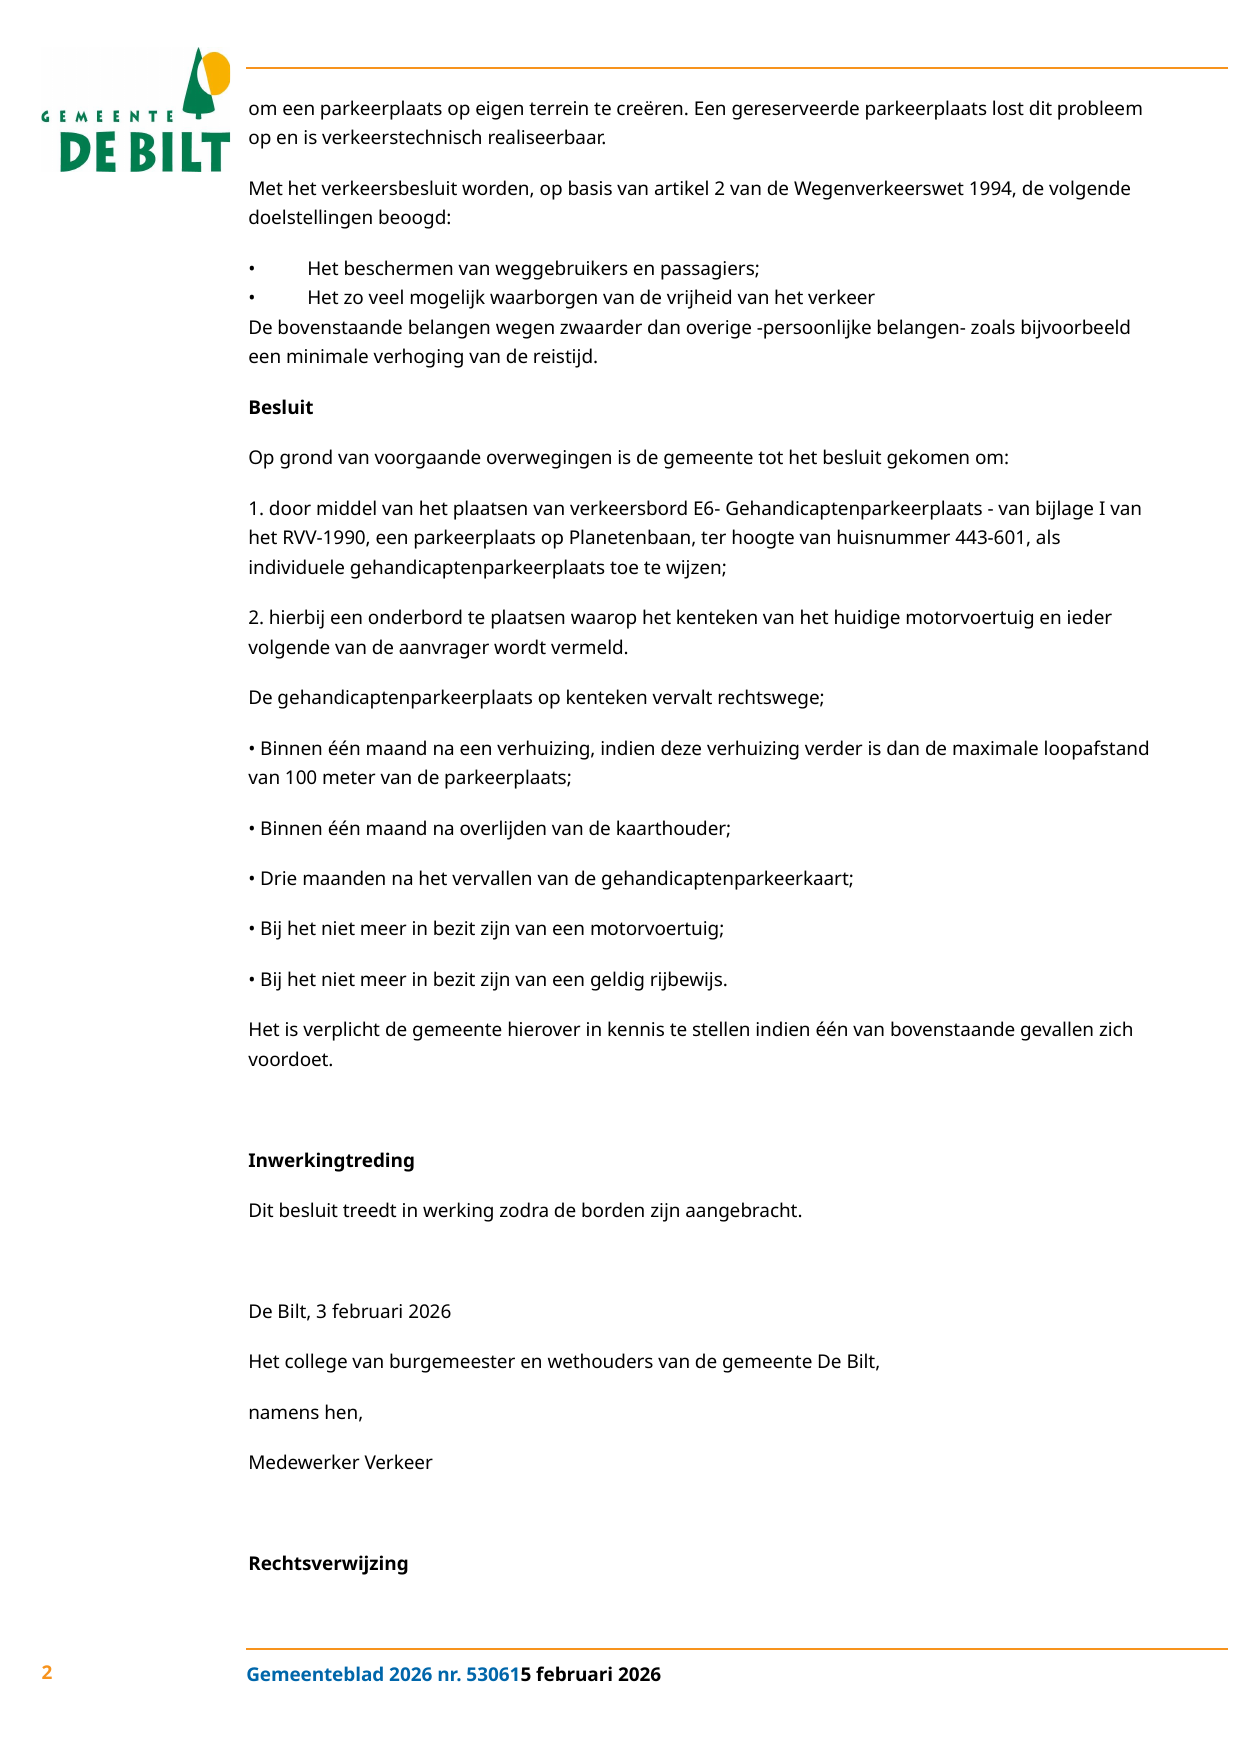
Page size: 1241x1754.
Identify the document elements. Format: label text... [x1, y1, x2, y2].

text Dit besluit treedt in werking zodra de borden zijn aangebracht. [248, 1197, 1152, 1223]
text namens hen, [248, 1399, 1152, 1425]
text Op grond van voorgaande overwegingen is de gemeente tot het besluit gekomen om: [248, 444, 1152, 470]
text Medewerker Verkeer [248, 1449, 1152, 1475]
text Inwerkingtreding [248, 1147, 1152, 1173]
text om een parkeerplaats op eigen terrein te creëren. Een gereserveerde parkeerplaats lost dit probleem op en is verkeerstechnisch realiseerbaar. [248, 95, 1152, 150]
text • Binnen één maand na een verhuizing, indien deze verhuizing verder is dan de maximale loopafstand van 100 meter van de parkeerplaats; [248, 735, 1152, 790]
text • Bij het niet meer in bezit zijn van een motorvoertuig; [248, 916, 1152, 941]
text Met het verkeersbesluit worden, op basis van artikel 2 van de Wegenverkeerswet 1994, de volgende doelstellingen beoogd: [248, 175, 1152, 230]
list Het zo veel mogelijk waarborgen van de vrijheid van het verkeer [248, 284, 1152, 310]
text • Bij het niet meer in bezit zijn van een geldig rijbewijs. [248, 966, 1152, 992]
text Rechtsverwijzing [248, 1550, 1152, 1576]
list Het beschermen van weggebruikers en passagiers; [248, 255, 1152, 281]
text Het is verplicht de gemeente hierover in kennis te stellen indien één van bovenstaande gevallen zich voordoet. [248, 1016, 1152, 1072]
text Besluit [248, 394, 1152, 420]
text 1. door middel van het plaatsen van verkeersbord E6- Gehandicaptenparkeerplaats - van bijlage I van het RVV-1990, een parkeerplaats op Planetenbaan, ter hoogte van huisnummer 443-601, als individuele gehandicaptenparkeerplaats toe te wijzen; [248, 495, 1152, 580]
text De gehandicaptenparkeerplaats op kenteken vervalt rechtswege; [248, 684, 1152, 710]
text • Drie maanden na het vervallen van de gehandicaptenparkeerkaart; [248, 865, 1152, 891]
text 2. hierbij een onderbord te plaatsen waarop het kenteken van het huidige motorvoertuig en ieder volgende van de aanvrager wordt vermeld. [248, 604, 1152, 660]
text Het college van burgemeester en wethouders van de gemeente De Bilt, [248, 1348, 1152, 1374]
text • Binnen één maand na overlijden van de kaarthouder; [248, 815, 1152, 841]
text De bovenstaande belangen wegen zwaarder dan overige -persoonlijke belangen- zoals bijvoorbeeld een minimale verhoging van de reistijd. [248, 314, 1152, 369]
picture [41, 47, 231, 172]
text De Bilt, 3 februari 2026 [248, 1298, 1152, 1324]
